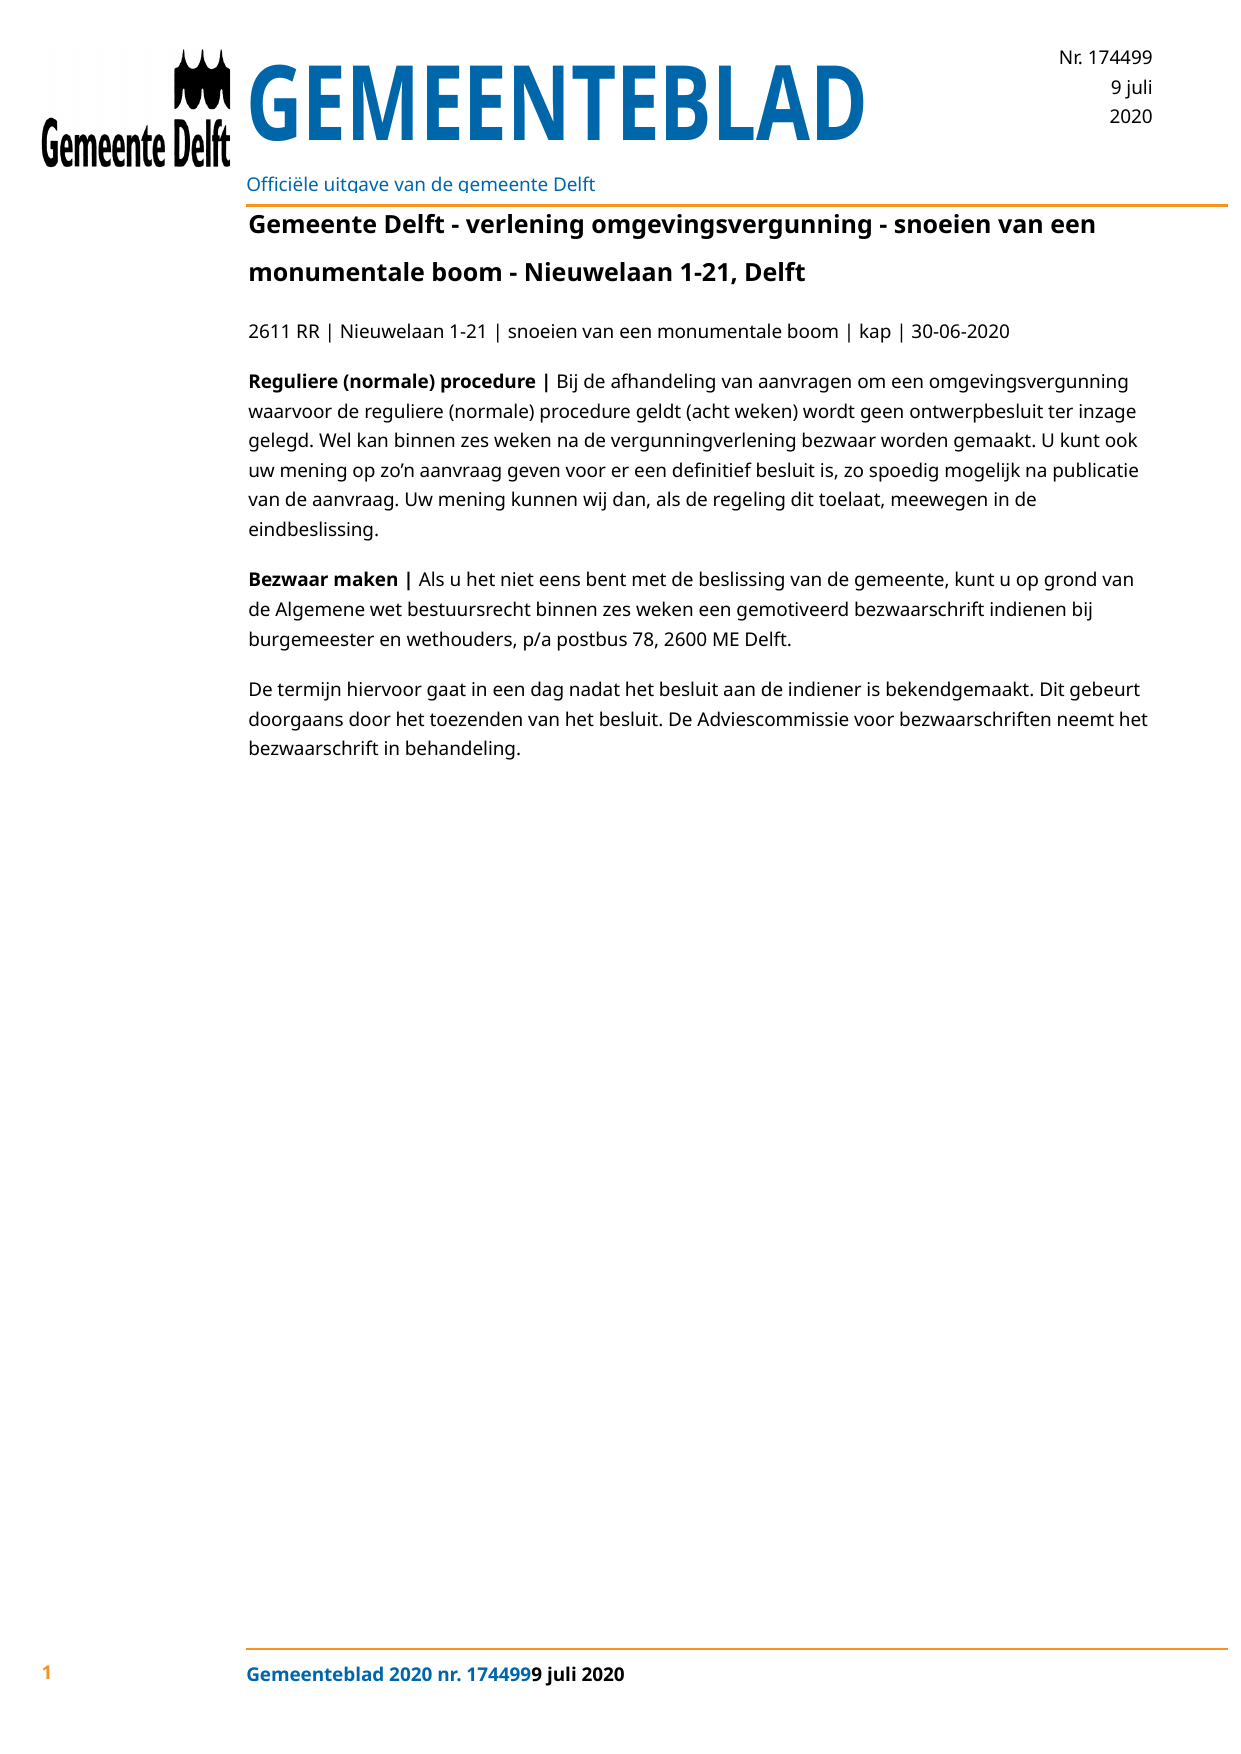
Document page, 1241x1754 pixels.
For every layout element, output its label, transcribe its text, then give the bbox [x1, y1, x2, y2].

text Bezwaar maken | Als u het niet eens bent met de beslissing van de gemeente, kunt u op grond van de Algemene wet bestuursrecht binnen zes weken een gemotiveerd bezwaarschrift indienen bij burgemeester en wethouders, p/a postbus 78, 2600 ME Delft. [248, 567, 1152, 652]
text Gemeente Delft - verlening omgevingsvergunning - snoeien van een monumentale boom - Nieuwelaan 1-21, Delft [248, 207, 1152, 288]
text Reguliere (normale) procedure | Bij de afhandeling van aanvragen om een omgevingsvergunning waarvoor de reguliere (normale) procedure geldt (acht weken) wordt geen ontwerpbesluit ter inzage gelegd. Wel kan binnen zes weken na de vergunningverlening bezwaar worden gemaakt. U kunt ook uw mening op zo’n aanvraag geven voor er een definitief besluit is, zo spoedig mogelijk na publicatie van de aanvraag. Uw mening kunnen wij dan, als de regeling dit toelaat, meewegen in de eindbeslissing. [248, 368, 1152, 542]
text 2611 RR | Nieuwelaan 1-21 | snoeien van een monumentale boom | kap | 30-06-2020 [248, 318, 1152, 344]
picture [41, 47, 231, 172]
text De termijn hiervoor gaat in een dag nadat het besluit aan de indiener is bekendgemaakt. Dit gebeurt doorgaans door het toezenden van het besluit. De Adviescommissie voor bezwaarschriften neemt het bezwaarschrift in behandeling. [248, 676, 1152, 761]
